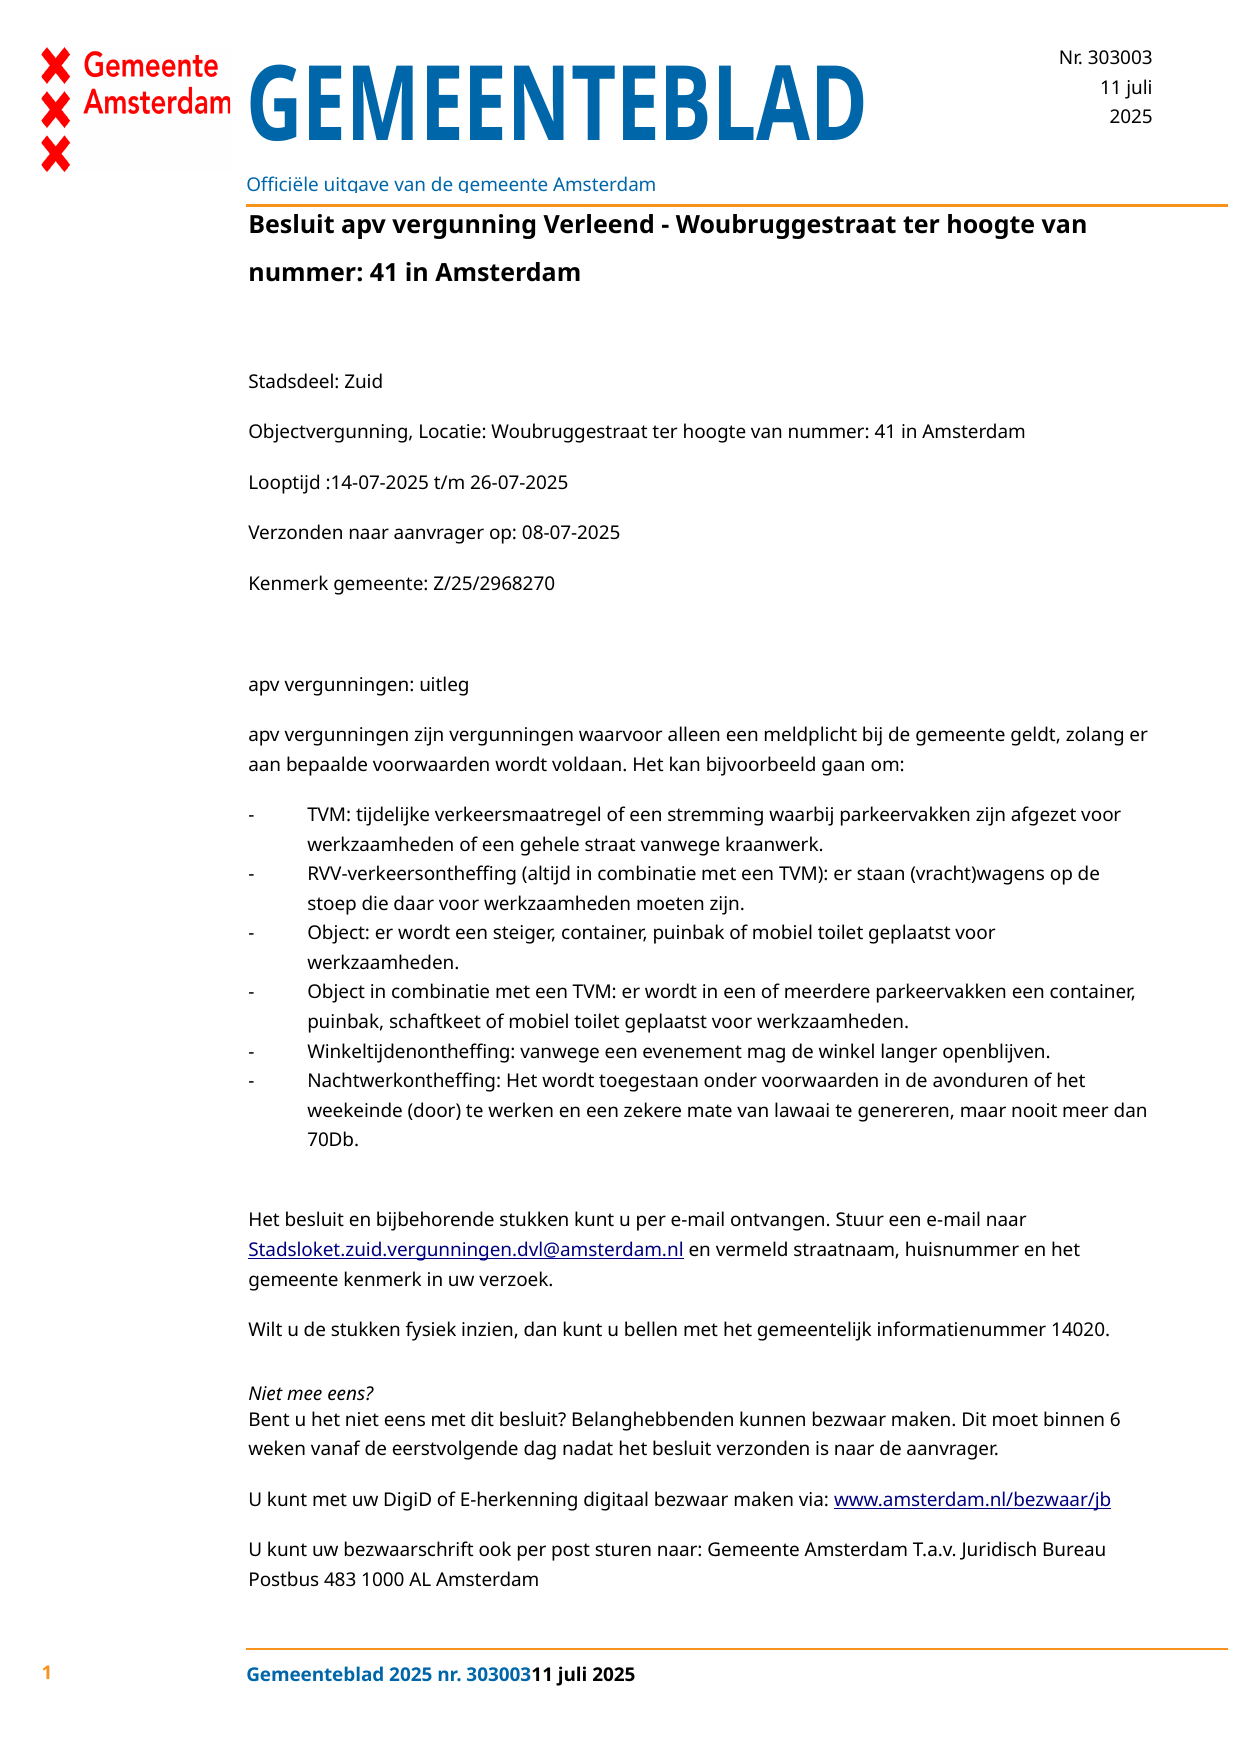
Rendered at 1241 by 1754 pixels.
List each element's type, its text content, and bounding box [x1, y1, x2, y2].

text Niet mee eens? [248, 1380, 1152, 1406]
picture [41, 47, 231, 172]
text Besluit apv vergunning Verleend - Woubruggestraat ter hoogte van nummer: 41 in Amsterdam [248, 207, 1152, 288]
list RVV-verkeersontheffing (altijd in combinatie met een TVM): er staan (vracht)wagens op de stoep die daar voor werkzaamheden moeten zijn. [248, 860, 1152, 916]
text Bent u het niet eens met dit besluit? Belanghebbenden kunnen bezwaar maken. Dit moet binnen 6 weken vanaf de eerstvolgende dag nadat het besluit verzonden is naar de aanvrager. [248, 1406, 1152, 1461]
text Kenmerk gemeente: Z/25/2968270 [248, 570, 1152, 596]
list TVM: tijdelijke verkeersmaatregel of een stremming waarbij parkeervakken zijn afgezet voor werkzaamheden of een gehele straat vanwege kraanwerk. [248, 801, 1152, 857]
text Wilt u de stukken fysiek inzien, dan kunt u bellen met het gemeentelijk informatienummer 14020. [248, 1316, 1152, 1342]
text Looptijd :14-07-2025 t/m 26-07-2025 [248, 469, 1152, 495]
list Nachtwerkontheffing: Het wordt toegestaan onder voorwaarden in de avonduren of het weekeinde (door) te werken en een zekere mate van lawaai te genereren, maar nooit meer dan 70Db. [248, 1067, 1152, 1152]
text Objectvergunning, Locatie: Woubruggestraat ter hoogte van nummer: 41 in Amsterdam [248, 419, 1152, 444]
list Object in combinatie met een TVM: er wordt in een of meerdere parkeervakken een container, puinbak, schaftkeet of mobiel toilet geplaatst voor werkzaamheden. [248, 979, 1152, 1034]
text U kunt met uw DigiD of E-herkenning digitaal bezwaar maken via: www.amsterdam.nl/bezwaar/jb [248, 1486, 1152, 1512]
list Winkeltijdenontheffing: vanwege een evenement mag de winkel langer openblijven. [248, 1038, 1152, 1064]
text apv vergunningen zijn vergunningen waarvoor alleen een meldplicht bij de gemeente geldt, zolang er aan bepaalde voorwaarden wordt voldaan. Het kan bijvoorbeeld gaan om: [248, 721, 1152, 777]
text Het besluit en bijbehorende stukken kunt u per e-mail ontvangen. Stuur een e-mail naar Stadsloket.zuid.vergunningen.dvl@amsterdam.nl en vermeld straatnaam, huisnummer en het gemeente kenmerk in uw verzoek. [248, 1207, 1152, 1292]
text Verzonden naar aanvrager op: 08-07-2025 [248, 519, 1152, 545]
text U kunt uw bezwaarschrift ook per post sturen naar: Gemeente Amsterdam T.a.v. Juridisch Bureau Postbus 483 1000 AL Amsterdam [248, 1536, 1152, 1592]
text apv vergunningen: uitleg [248, 671, 1152, 697]
list Object: er wordt een steiger, container, puinbak of mobiel toilet geplaatst voor werkzaamheden. [248, 919, 1152, 975]
text Stadsdeel: Zuid [248, 368, 1152, 394]
